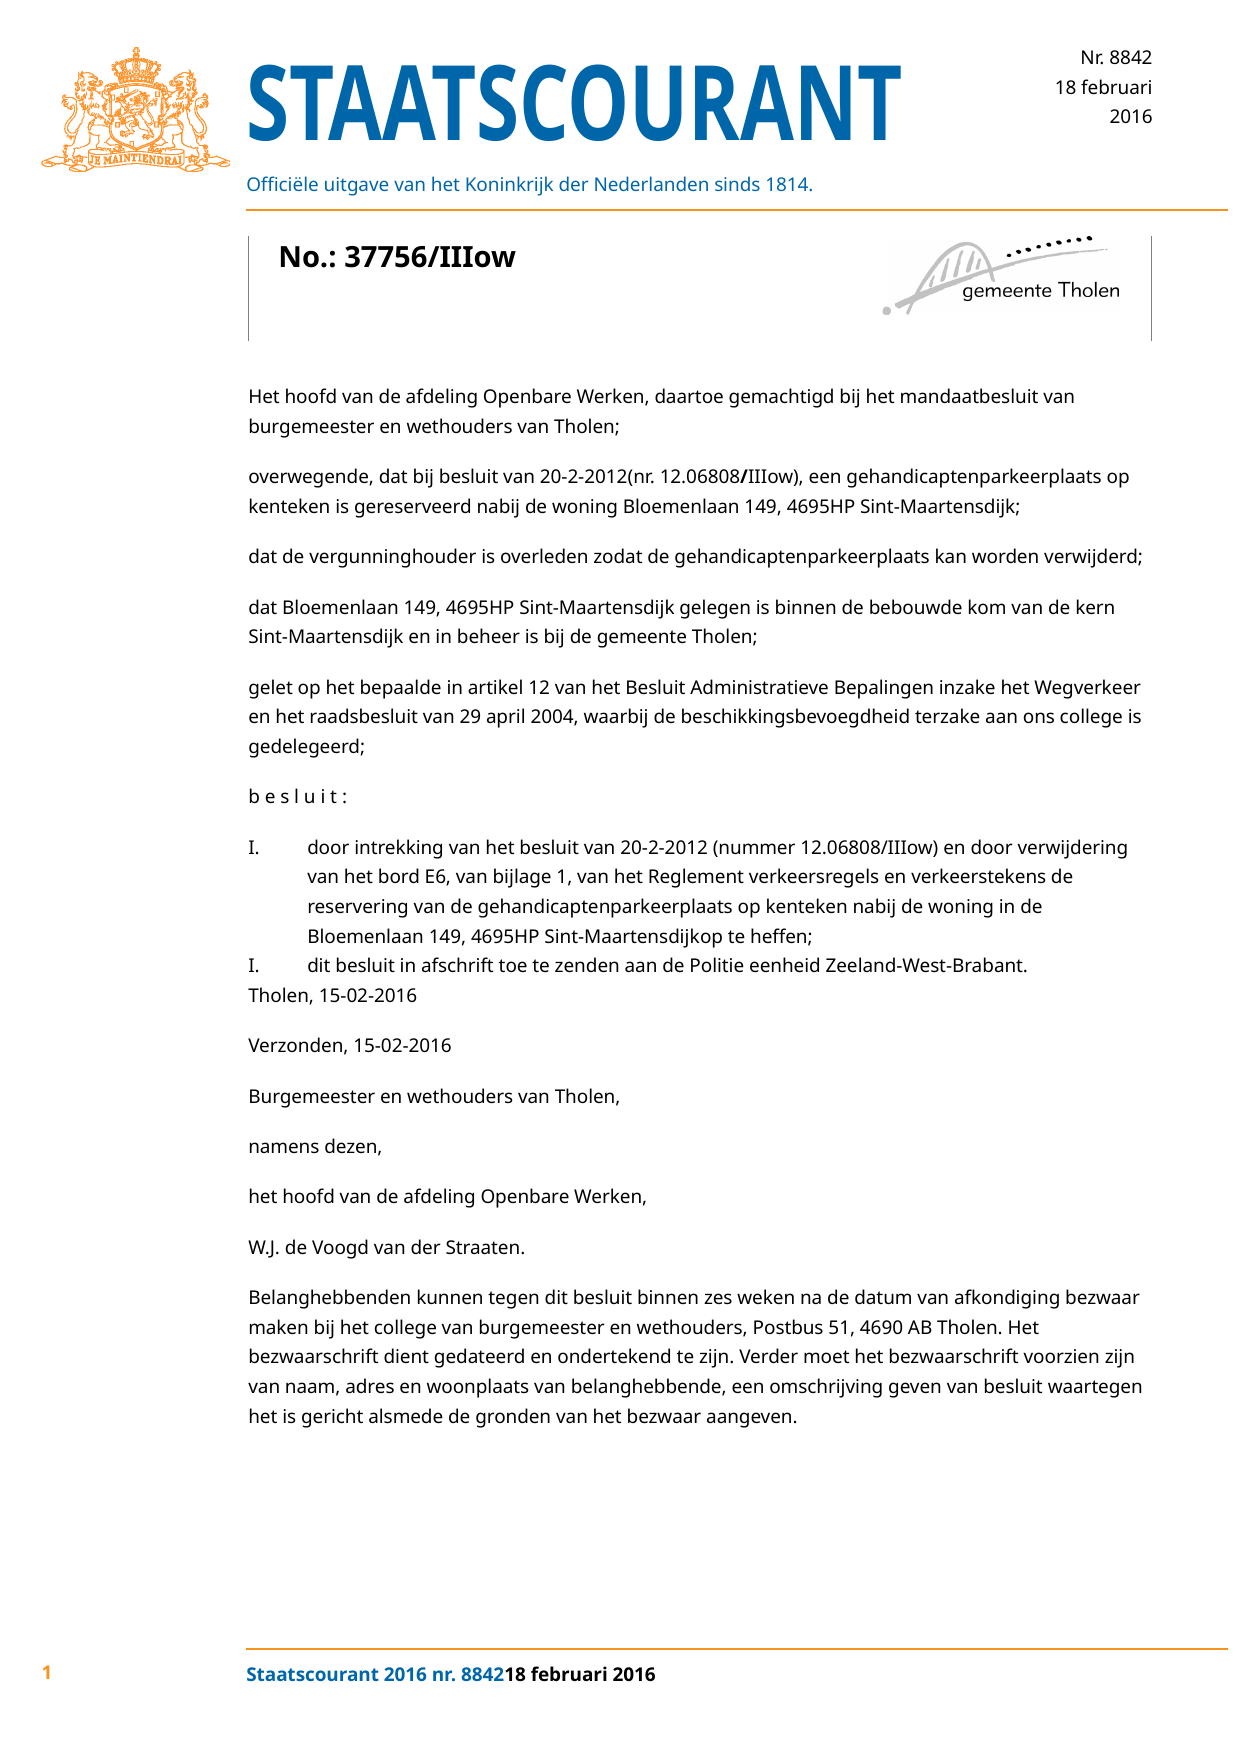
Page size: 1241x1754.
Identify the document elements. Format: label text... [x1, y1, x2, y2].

text b e s l u i t : [248, 784, 1152, 809]
list door intrekking van het besluit van 20-2-2012 (nummer 12.06808/IIIow) en door verwijdering van het bord E6, van bijlage 1, van het Reglement verkeersregels en verkeerstekens de reservering van de gehandicaptenparkeerplaats op kenteken nabij de woning in de Bloemenlaan 149, 4695HP Sint-Maartensdijkop te heffen; [248, 834, 1152, 948]
picture [41, 47, 231, 172]
text overwegende, dat bij besluit van 20-2-2012(nr. 12.06808/IIIow), een gehandicaptenparkeerplaats op kenteken is gereserveerd nabij de woning Bloemenlaan 149, 4695HP Sint-Maartensdijk; [248, 464, 1152, 519]
picture [882, 236, 1119, 315]
table_header No.: 37756/IIIow [249, 236, 850, 341]
text namens dezen, [248, 1133, 1152, 1159]
text Het hoofd van de afdeling Openbare Werken, daartoe gemachtigd bij het mandaatbesluit van burgemeester en wethouders van Tholen; [248, 384, 1152, 439]
list dit besluit in afschrift toe te zenden aan de Politie eenheid Zeeland-West-Brabant. [248, 952, 1152, 978]
text het hoofd van de afdeling Openbare Werken, [248, 1184, 1152, 1209]
text dat Bloemenlaan 149, 4695HP Sint-Maartensdijk gelegen is binnen de bebouwde kom van de kern Sint-Maartensdijk en in beheer is bij de gemeente Tholen; [248, 594, 1152, 649]
text W.J. de Voogd van der Straaten. [248, 1234, 1152, 1260]
text Verzonden, 15-02-2016 [248, 1032, 1152, 1058]
text Tholen, 15-02-2016 [248, 982, 1152, 1008]
text Burgemeester en wethouders van Tholen, [248, 1083, 1152, 1108]
text gelet op het bepaalde in artikel 12 van het Besluit Administratieve Bepalingen inzake het Wegverkeer en het raadsbesluit van 29 april 2004, waarbij de beschikkingsbevoegdheid terzake aan ons college is gedelegeerd; [248, 674, 1152, 759]
text dat de vergunninghouder is overleden zodat de gehandicaptenparkeerplaats kan worden verwijderd; [248, 544, 1152, 569]
text Belanghebbenden kunnen tegen dit besluit binnen zes weken na de datum van afkondiging bezwaar maken bij het college van burgemeester en wethouders, Postbus 51, 4690 AB Tholen. Het bezwaarschrift dient gedateerd en ondertekend te zijn. Verder moet het bezwaarschrift voorzien zijn van naam, adres en woonplaats van belanghebbende, een omschrijving geven van besluit waartegen het is gericht alsmede de gronden van het bezwaar aangeven. [248, 1284, 1152, 1428]
table_header [850, 236, 1151, 341]
